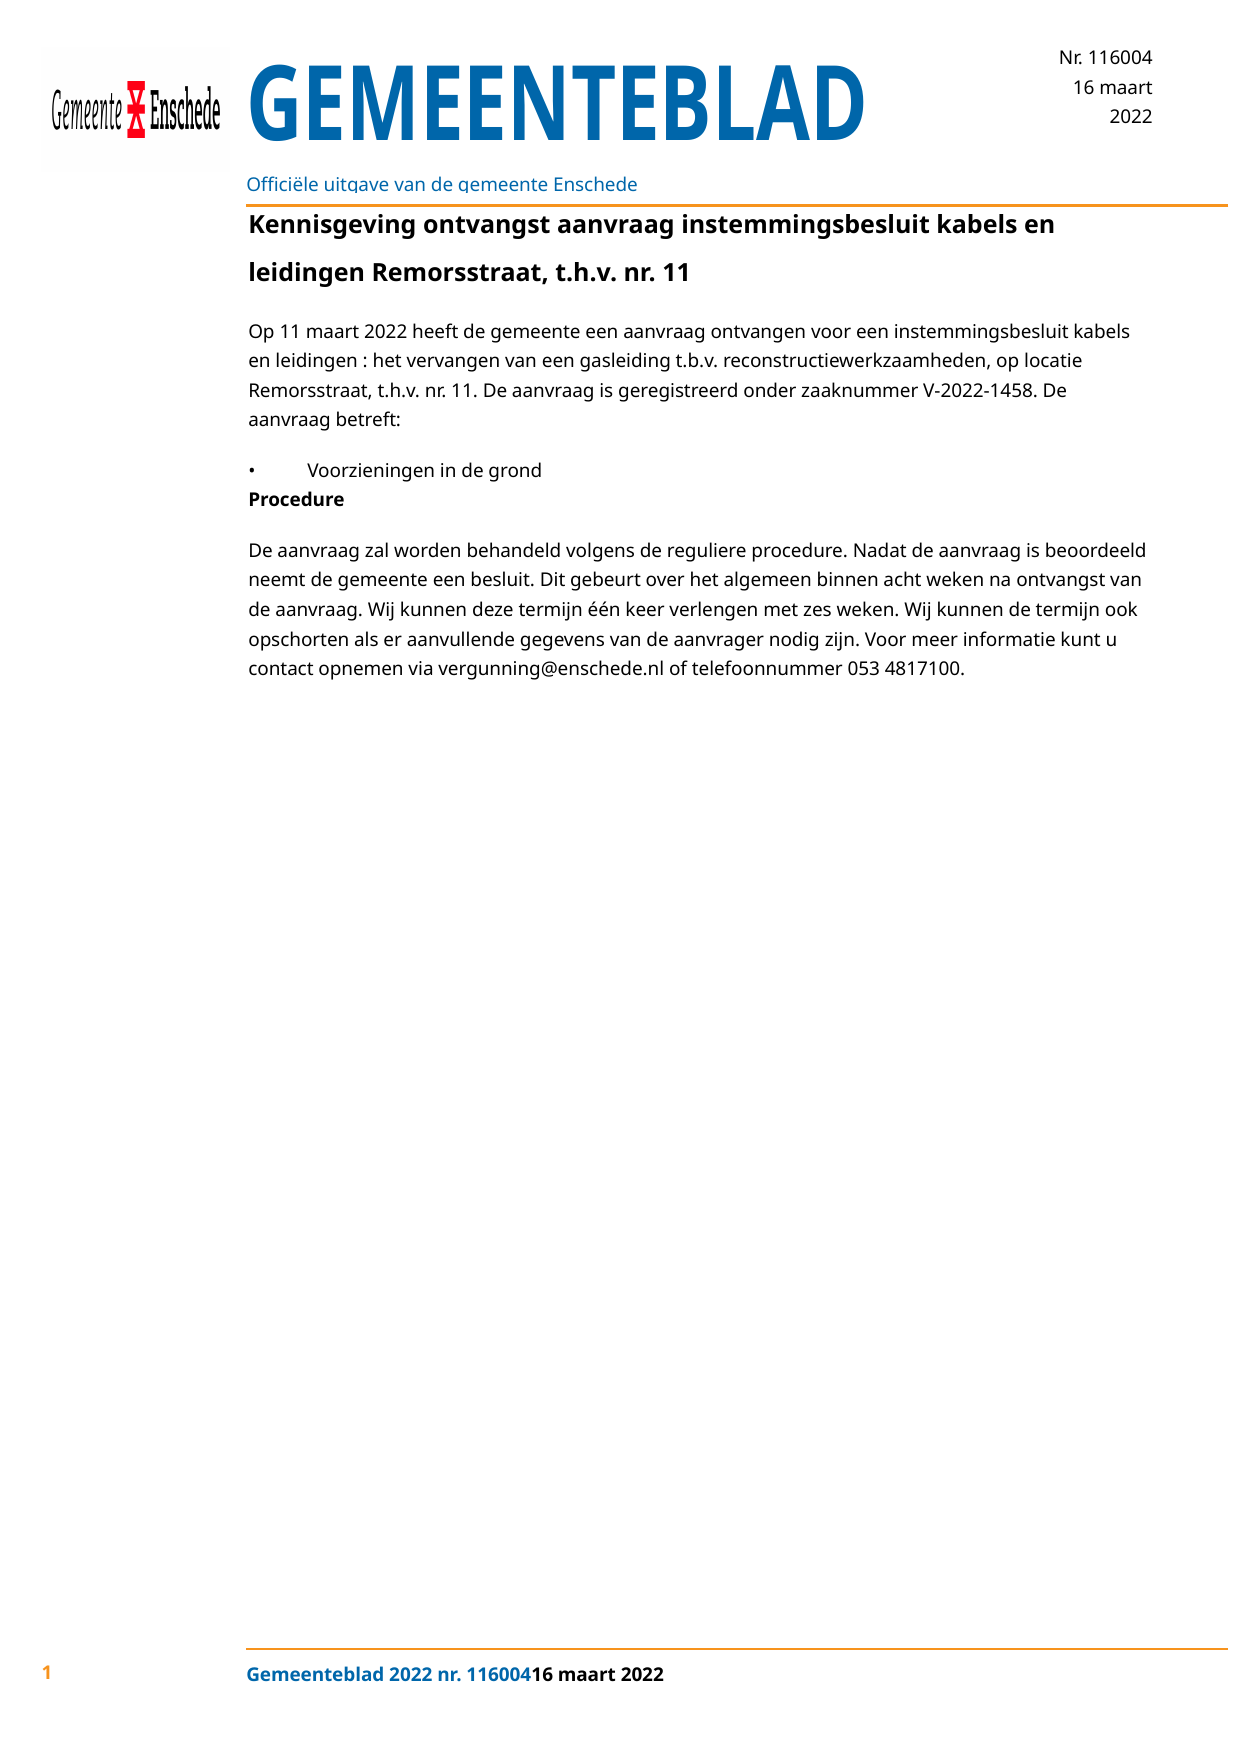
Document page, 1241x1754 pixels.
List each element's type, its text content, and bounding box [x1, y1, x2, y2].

list Voorzieningen in de grond [248, 457, 1152, 483]
text Procedure [248, 487, 1152, 512]
picture [41, 47, 231, 172]
text Kennisgeving ontvangst aanvraag instemmingsbesluit kabels en leidingen Remorsstraat, t.h.v. nr. 11 [248, 207, 1152, 288]
text De aanvraag zal worden behandeld volgens de reguliere procedure. Nadat de aanvraag is beoordeeld neemt de gemeente een besluit. Dit gebeurt over het algemeen binnen acht weken na ontvangst van de aanvraag. Wij kunnen deze termijn één keer verlengen met zes weken. Wij kunnen de termijn ook opschorten als er aanvullende gegevens van de aanvrager nodig zijn. Voor meer informatie kunt u contact opnemen via vergunning@enschede.nl of telefoonnummer 053 4817100. [248, 537, 1152, 681]
text Op 11 maart 2022 heeft de gemeente een aanvraag ontvangen voor een instemmingsbesluit kabels en leidingen : het vervangen van een gasleiding t.b.v. reconstructiewerkzaamheden, op locatie Remorsstraat, t.h.v. nr. 11. De aanvraag is geregistreerd onder zaaknummer V-2022-1458. De aanvraag betreft: [248, 318, 1152, 432]
